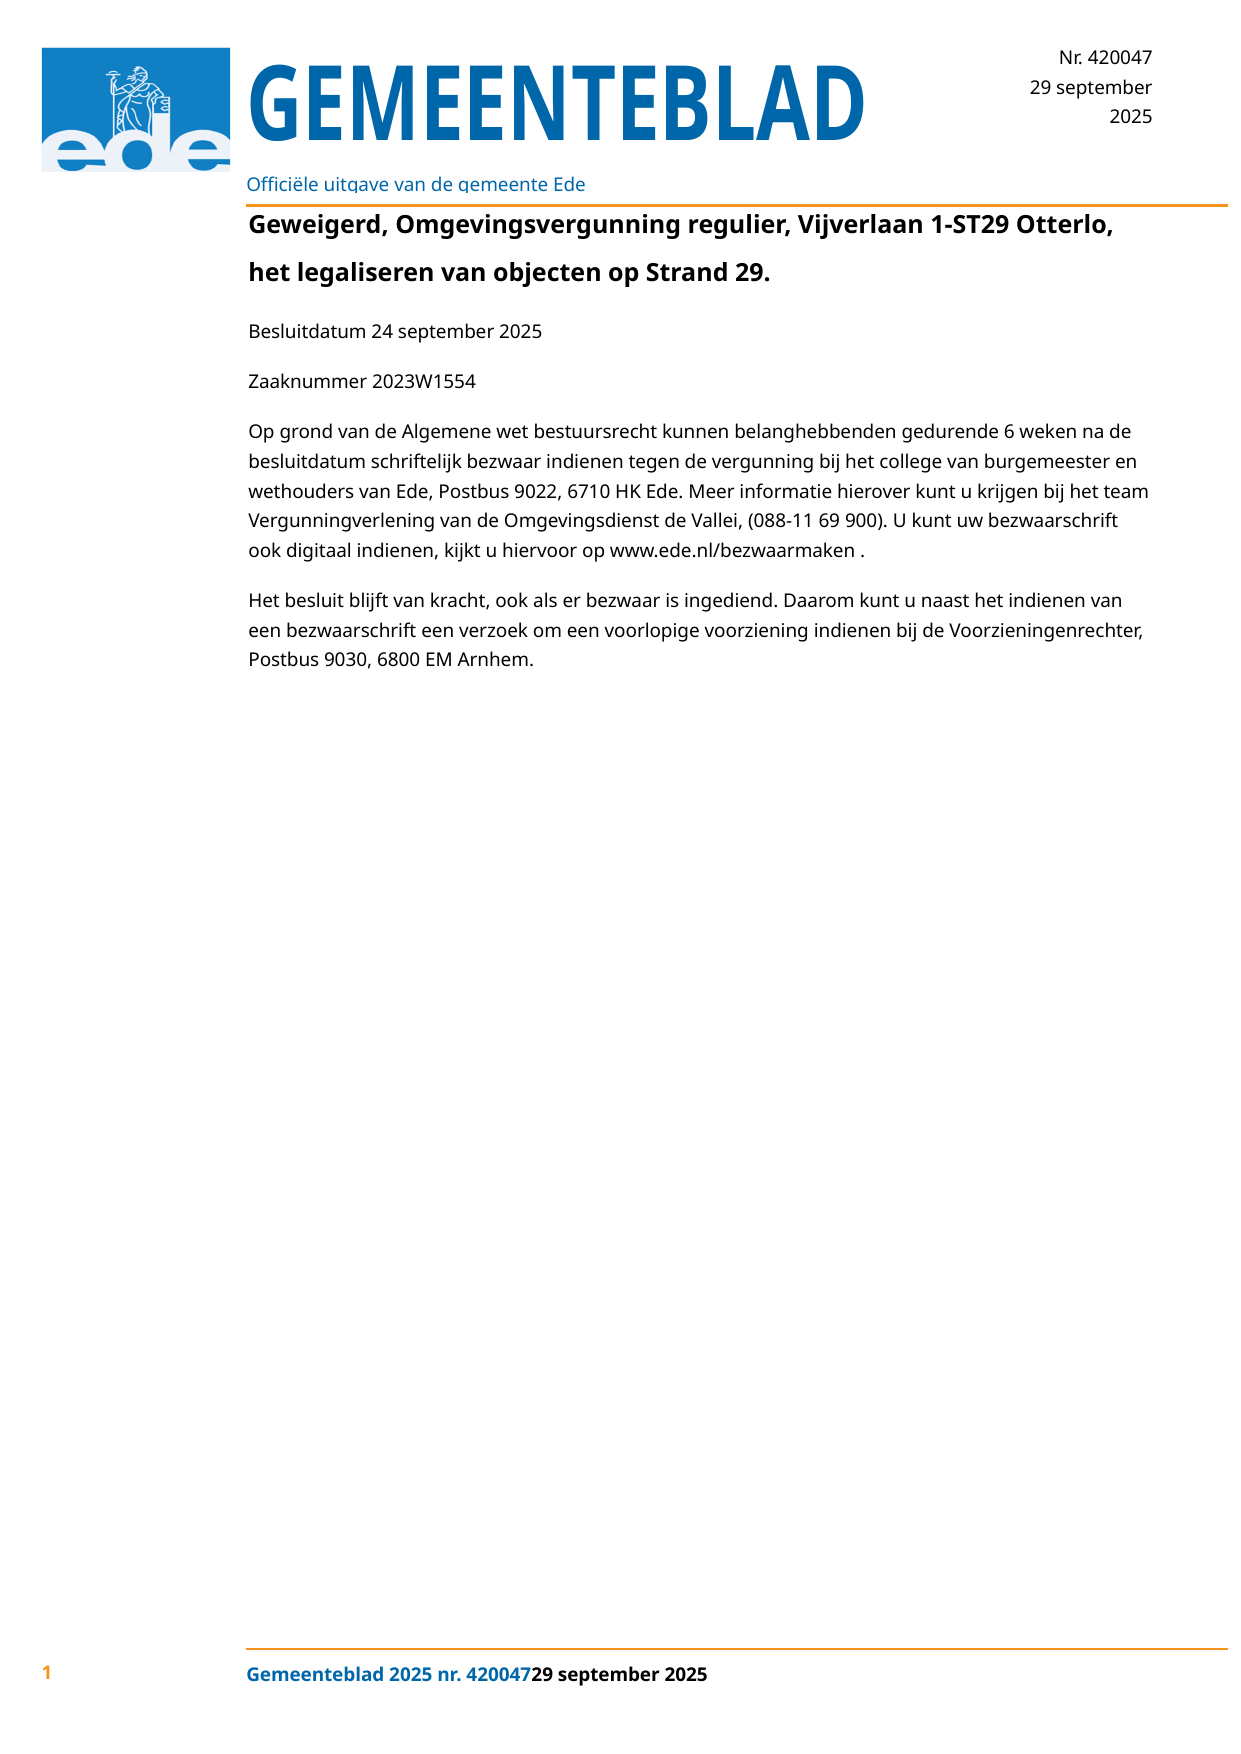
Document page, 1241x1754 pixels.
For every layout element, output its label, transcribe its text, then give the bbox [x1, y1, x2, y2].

text Op grond van de Algemene wet bestuursrecht kunnen belanghebbenden gedurende 6 weken na de besluitdatum schriftelijk bezwaar indienen tegen de vergunning bij het college van burgemeester en wethouders van Ede, Postbus 9022, 6710 HK Ede. Meer informatie hierover kunt u krijgen bij het team Vergunningverlening van de Omgevingsdienst de Vallei, (088-11 69 900). U kunt uw bezwaarschrift ook digitaal indienen, kijkt u hiervoor op www.ede.nl/bezwaarmaken . [248, 419, 1152, 563]
picture [41, 47, 231, 172]
text Geweigerd, Omgevingsvergunning regulier, Vijverlaan 1-ST29 Otterlo, het legaliseren van objecten op Strand 29. [248, 207, 1152, 288]
text Het besluit blijft van kracht, ook als er bezwaar is ingediend. Daarom kunt u naast het indienen van een bezwaarschrift een verzoek om een voorlopige voorziening indienen bij de Voorzieningenrechter, Postbus 9030, 6800 EM Arnhem. [248, 587, 1152, 672]
text Besluitdatum 24 september 2025 [248, 318, 1152, 344]
text Zaaknummer 2023W1554 [248, 368, 1152, 394]
